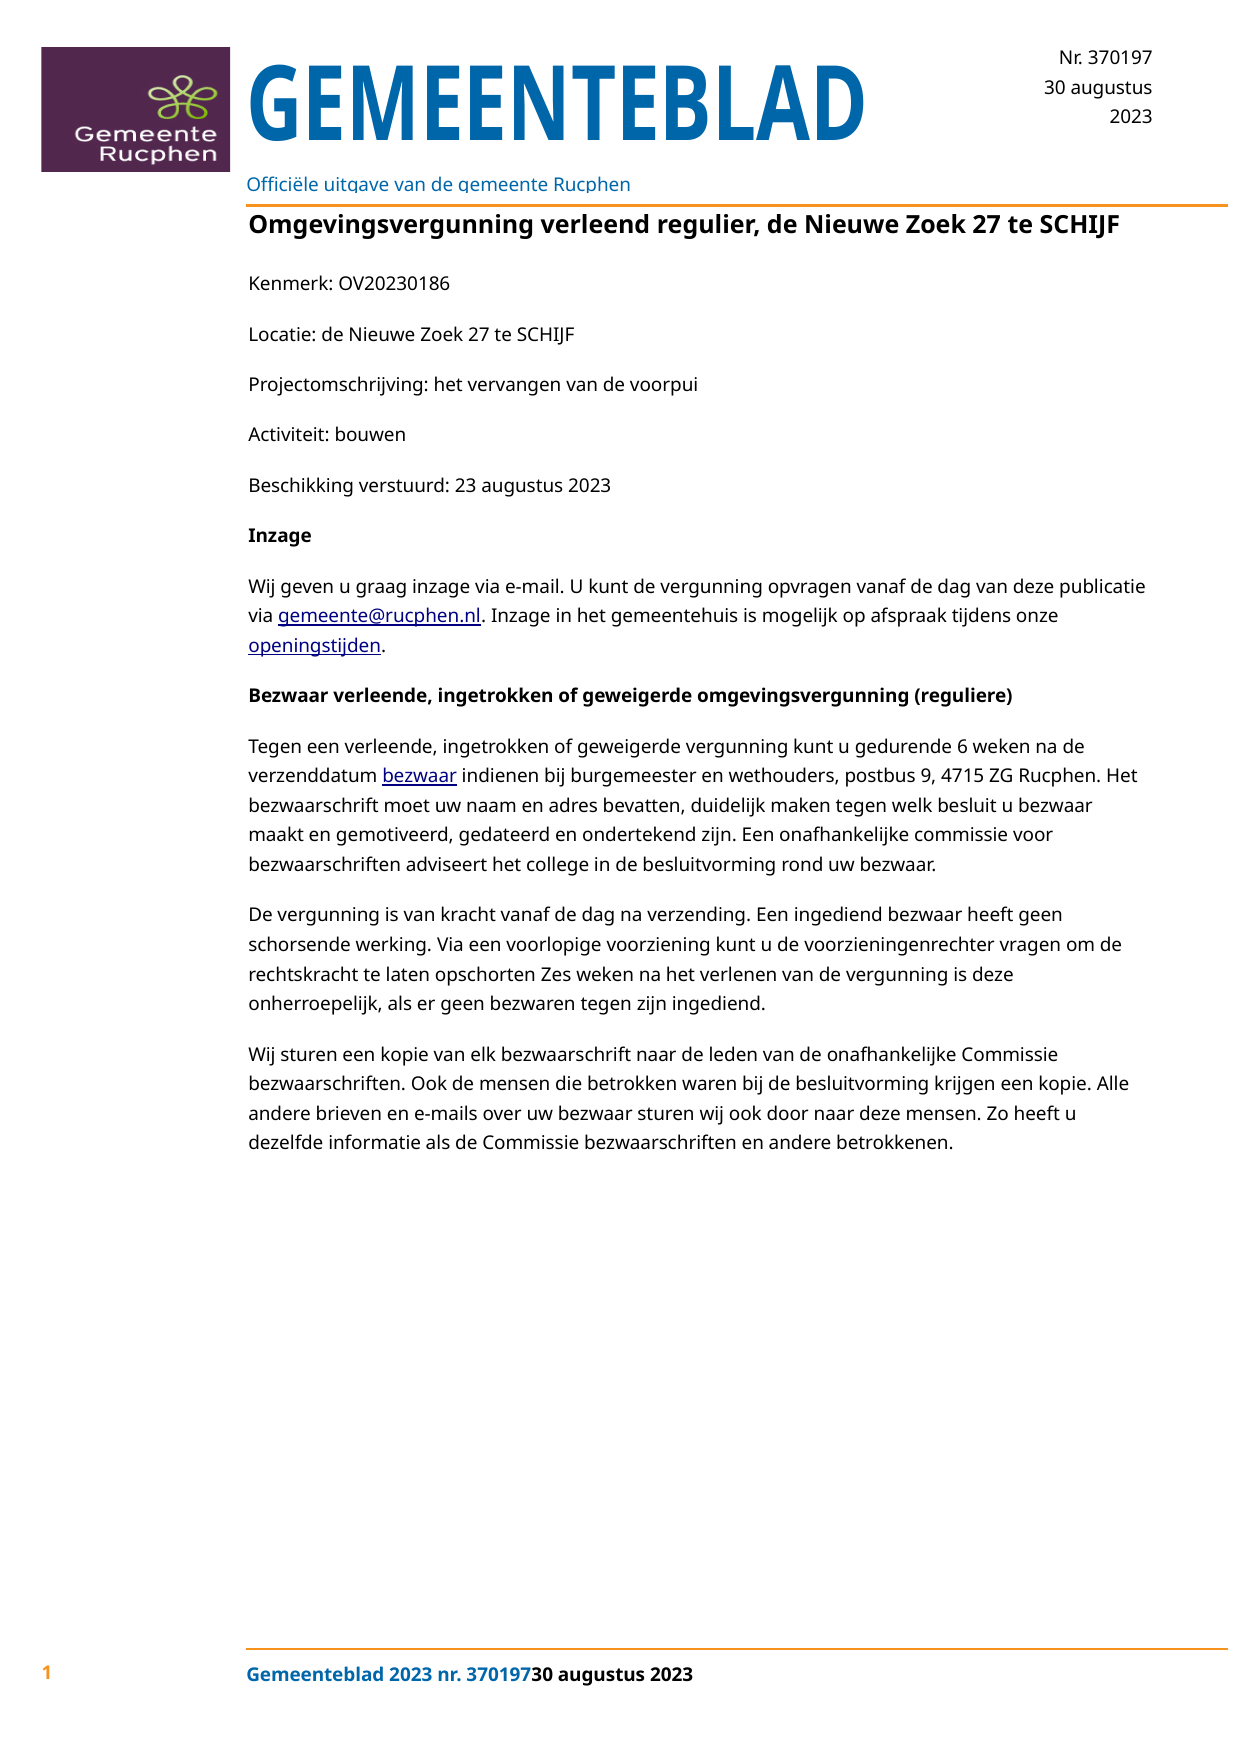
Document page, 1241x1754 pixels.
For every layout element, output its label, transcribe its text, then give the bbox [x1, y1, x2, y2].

text Projectomschrijving: het vervangen van de voorpui [248, 371, 1152, 397]
text Beschikking verstuurd: 23 augustus 2023 [248, 472, 1152, 498]
text Bezwaar verleende, ingetrokken of geweigerde omgevingsvergunning (reguliere) [248, 682, 1152, 708]
text Activiteit: bouwen [248, 422, 1152, 447]
text Wij sturen een kopie van elk bezwaarschrift naar de leden van de onafhankelijke Commissie bezwaarschriften. Ook de mensen die betrokken waren bij de besluitvorming krijgen een kopie. Alle andere brieven en e-mails over uw bezwaar sturen wij ook door naar deze mensen. Zo heeft u dezelfde informatie als de Commissie bezwaarschriften en andere betrokkenen. [248, 1041, 1152, 1155]
picture [41, 47, 231, 172]
text Kenmerk: OV20230186 [248, 270, 1152, 296]
text De vergunning is van kracht vanaf de dag na verzending. Een ingediend bezwaar heeft geen schorsende werking. Via een voorlopige voorziening kunt u de voorzieningenrechter vragen om de rechtskracht te laten opschorten Zes weken na het verlenen van de vergunning is deze onherroepelijk, als er geen bezwaren tegen zijn ingediend. [248, 902, 1152, 1016]
text Locatie: de Nieuwe Zoek 27 te SCHIJF [248, 321, 1152, 346]
text Tegen een verleende, ingetrokken of geweigerde vergunning kunt u gedurende 6 weken na de verzenddatum bezwaar indienen bij burgemeester en wethouders, postbus 9, 4715 ZG Rucphen. Het bezwaarschrift moet uw naam en adres bevatten, duidelijk maken tegen welk besluit u bezwaar maakt en gemotiveerd, gedateerd en ondertekend zijn. Een onafhankelijke commissie voor bezwaarschriften adviseert het college in de besluitvorming rond uw bezwaar. [248, 733, 1152, 877]
text Omgevingsvergunning verleend regulier, de Nieuwe Zoek 27 te SCHIJF [248, 207, 1152, 241]
text Inzage [248, 522, 1152, 548]
text Wij geven u graag inzage via e-mail. U kunt de vergunning opvragen vanaf de dag van deze publicatie via gemeente@rucphen.nl. Inzage in het gemeentehuis is mogelijk op afspraak tijdens onze openingstijden. [248, 573, 1152, 658]
